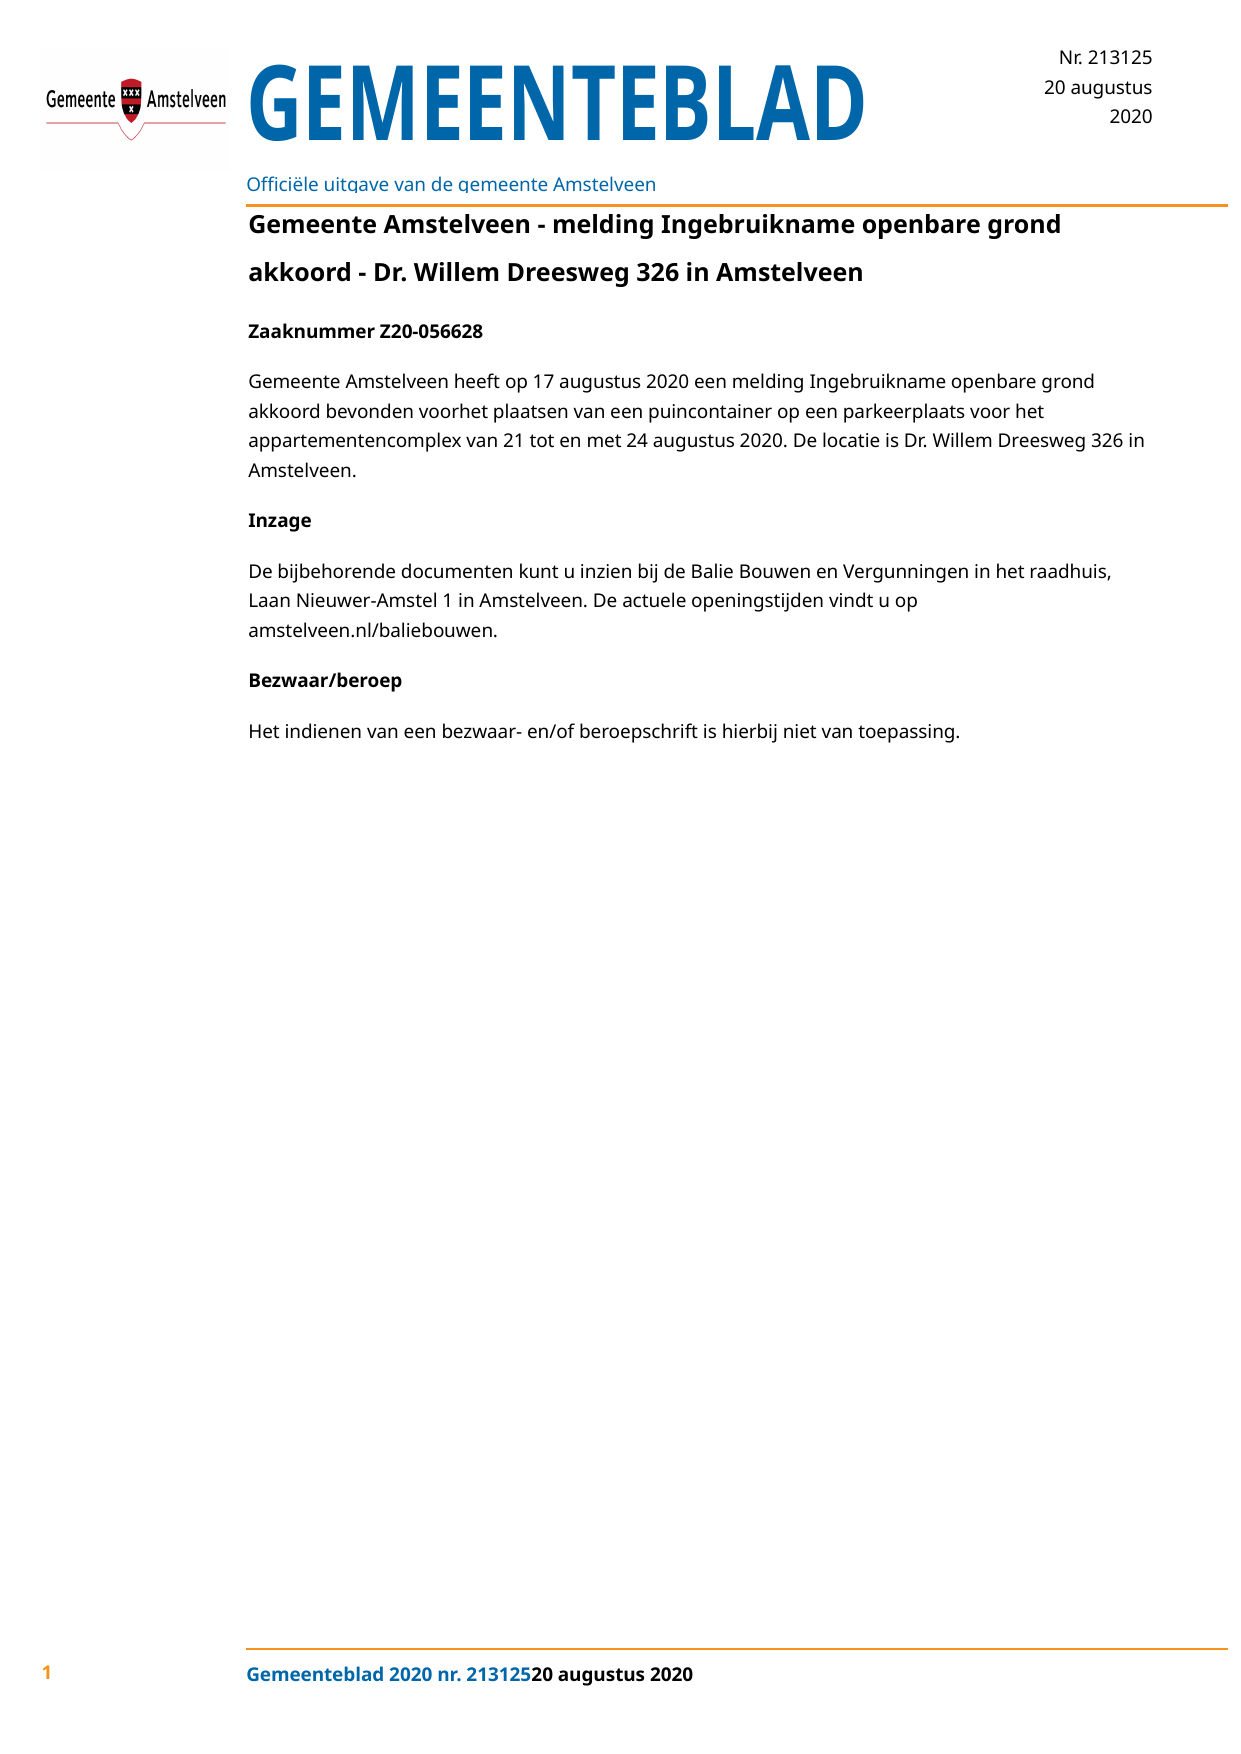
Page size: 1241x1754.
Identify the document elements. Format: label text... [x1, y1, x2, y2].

text Gemeente Amstelveen heeft op 17 augustus 2020 een melding Ingebruikname openbare grond akkoord bevonden voorhet plaatsen van een puincontainer op een parkeerplaats voor het appartementencomplex van 21 tot en met 24 augustus 2020. De locatie is Dr. Willem Dreesweg 326 in Amstelveen. [248, 368, 1152, 483]
text Zaaknummer Z20-056628 [248, 318, 1152, 344]
text Inzage [248, 507, 1152, 533]
text Bezwaar/beroep [248, 667, 1152, 693]
text Gemeente Amstelveen - melding Ingebruikname openbare grond akkoord - Dr. Willem Dreesweg 326 in Amstelveen [248, 207, 1152, 288]
text De bijbehorende documenten kunt u inzien bij de Balie Bouwen en Vergunningen in het raadhuis, Laan Nieuwer-Amstel 1 in Amstelveen. De actuele openingstijden vindt u op amstelveen.nl/baliebouwen. [248, 558, 1152, 643]
text Het indienen van een bezwaar- en/of beroepschrift is hierbij niet van toepassing. [248, 718, 1152, 744]
picture [41, 47, 231, 172]
